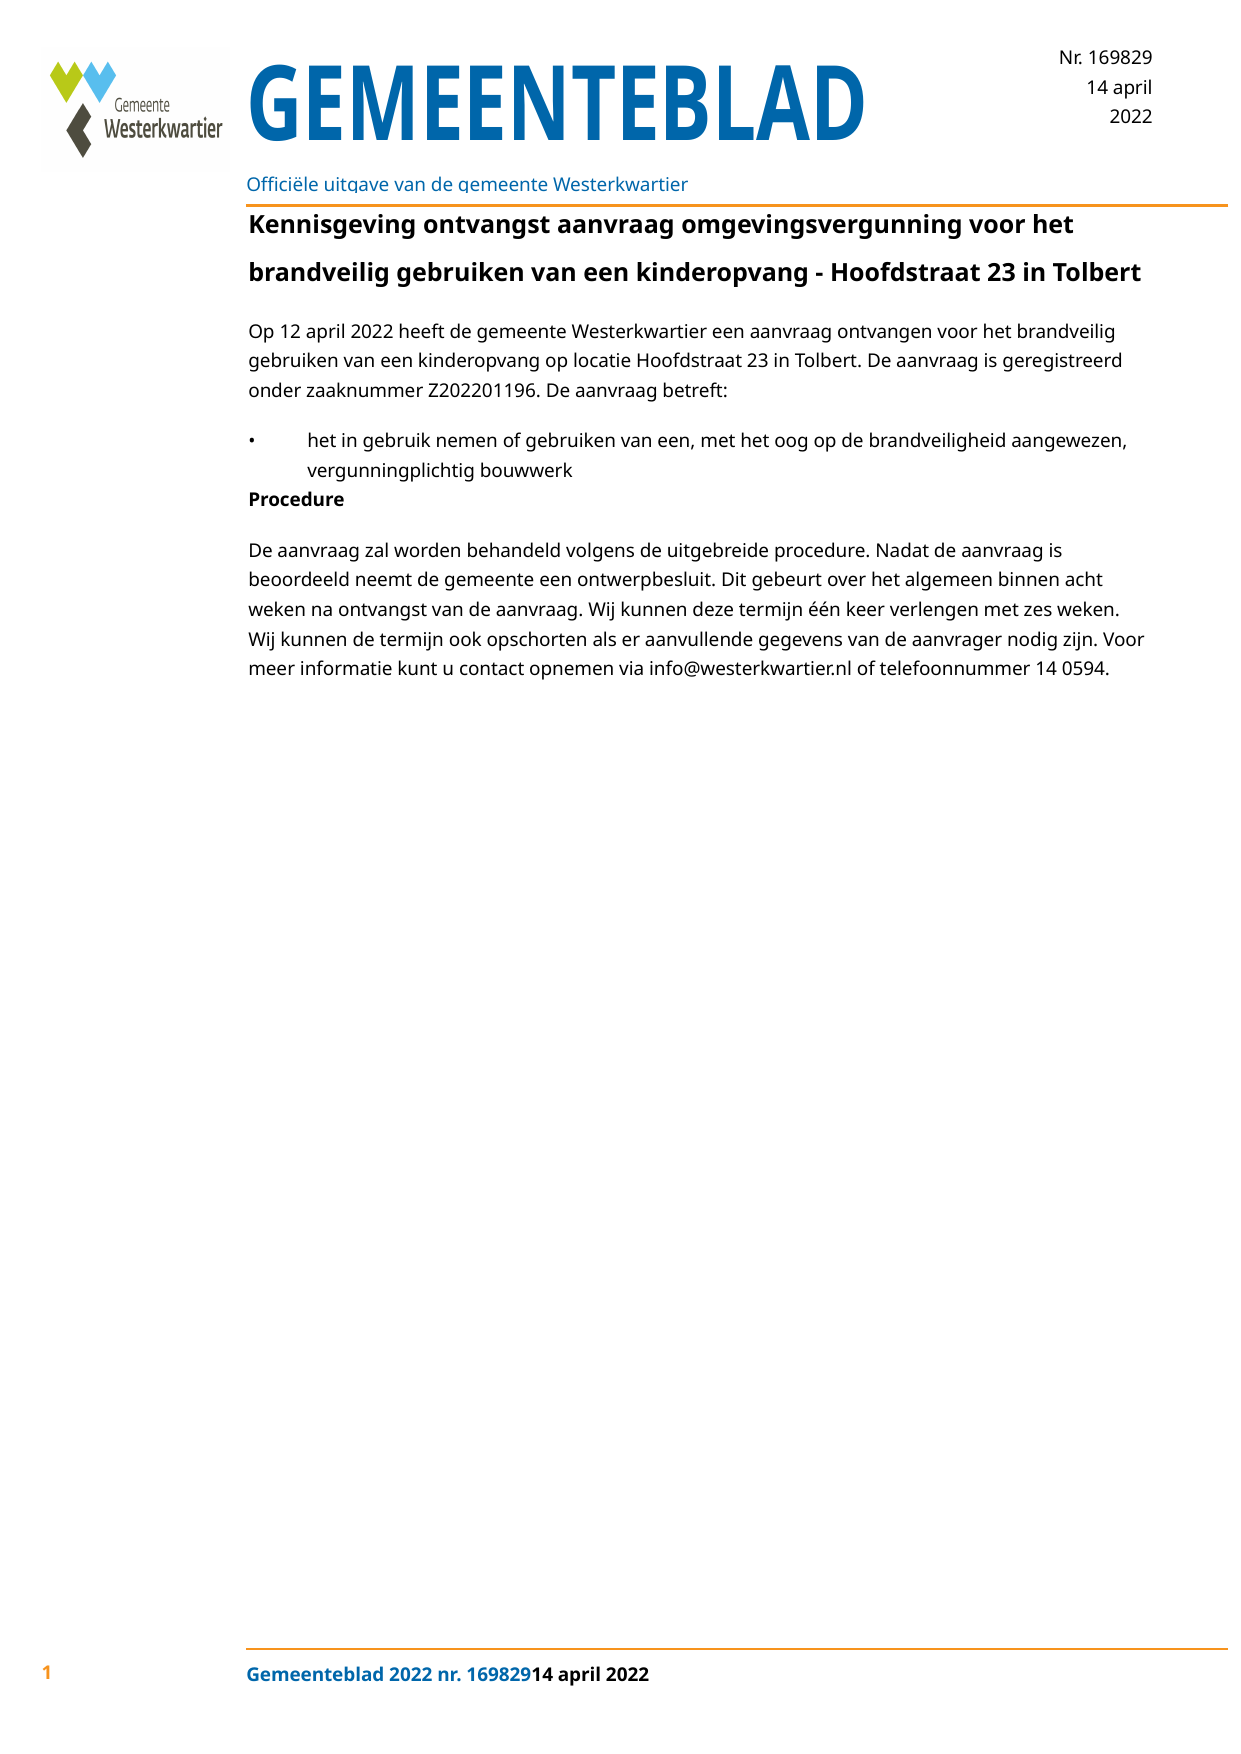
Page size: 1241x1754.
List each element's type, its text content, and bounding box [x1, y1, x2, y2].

list het in gebruik nemen of gebruiken van een, met het oog op de brandveiligheid aangewezen, vergunningplichtig bouwwerk [248, 427, 1152, 483]
picture [41, 47, 231, 172]
text Procedure [248, 487, 1152, 512]
text Kennisgeving ontvangst aanvraag omgevingsvergunning voor het brandveilig gebruiken van een kinderopvang - Hoofdstraat 23 in Tolbert [248, 207, 1152, 288]
text De aanvraag zal worden behandeld volgens de uitgebreide procedure. Nadat de aanvraag is beoordeeld neemt de gemeente een ontwerpbesluit. Dit gebeurt over het algemeen binnen acht weken na ontvangst van de aanvraag. Wij kunnen deze termijn één keer verlengen met zes weken. Wij kunnen de termijn ook opschorten als er aanvullende gegevens van de aanvrager nodig zijn. Voor meer informatie kunt u contact opnemen via info@westerkwartier.nl of telefoonnummer 14 0594. [248, 537, 1152, 681]
text Op 12 april 2022 heeft de gemeente Westerkwartier een aanvraag ontvangen voor het brandveilig gebruiken van een kinderopvang op locatie Hoofdstraat 23 in Tolbert. De aanvraag is geregistreerd onder zaaknummer Z202201196. De aanvraag betreft: [248, 318, 1152, 403]
